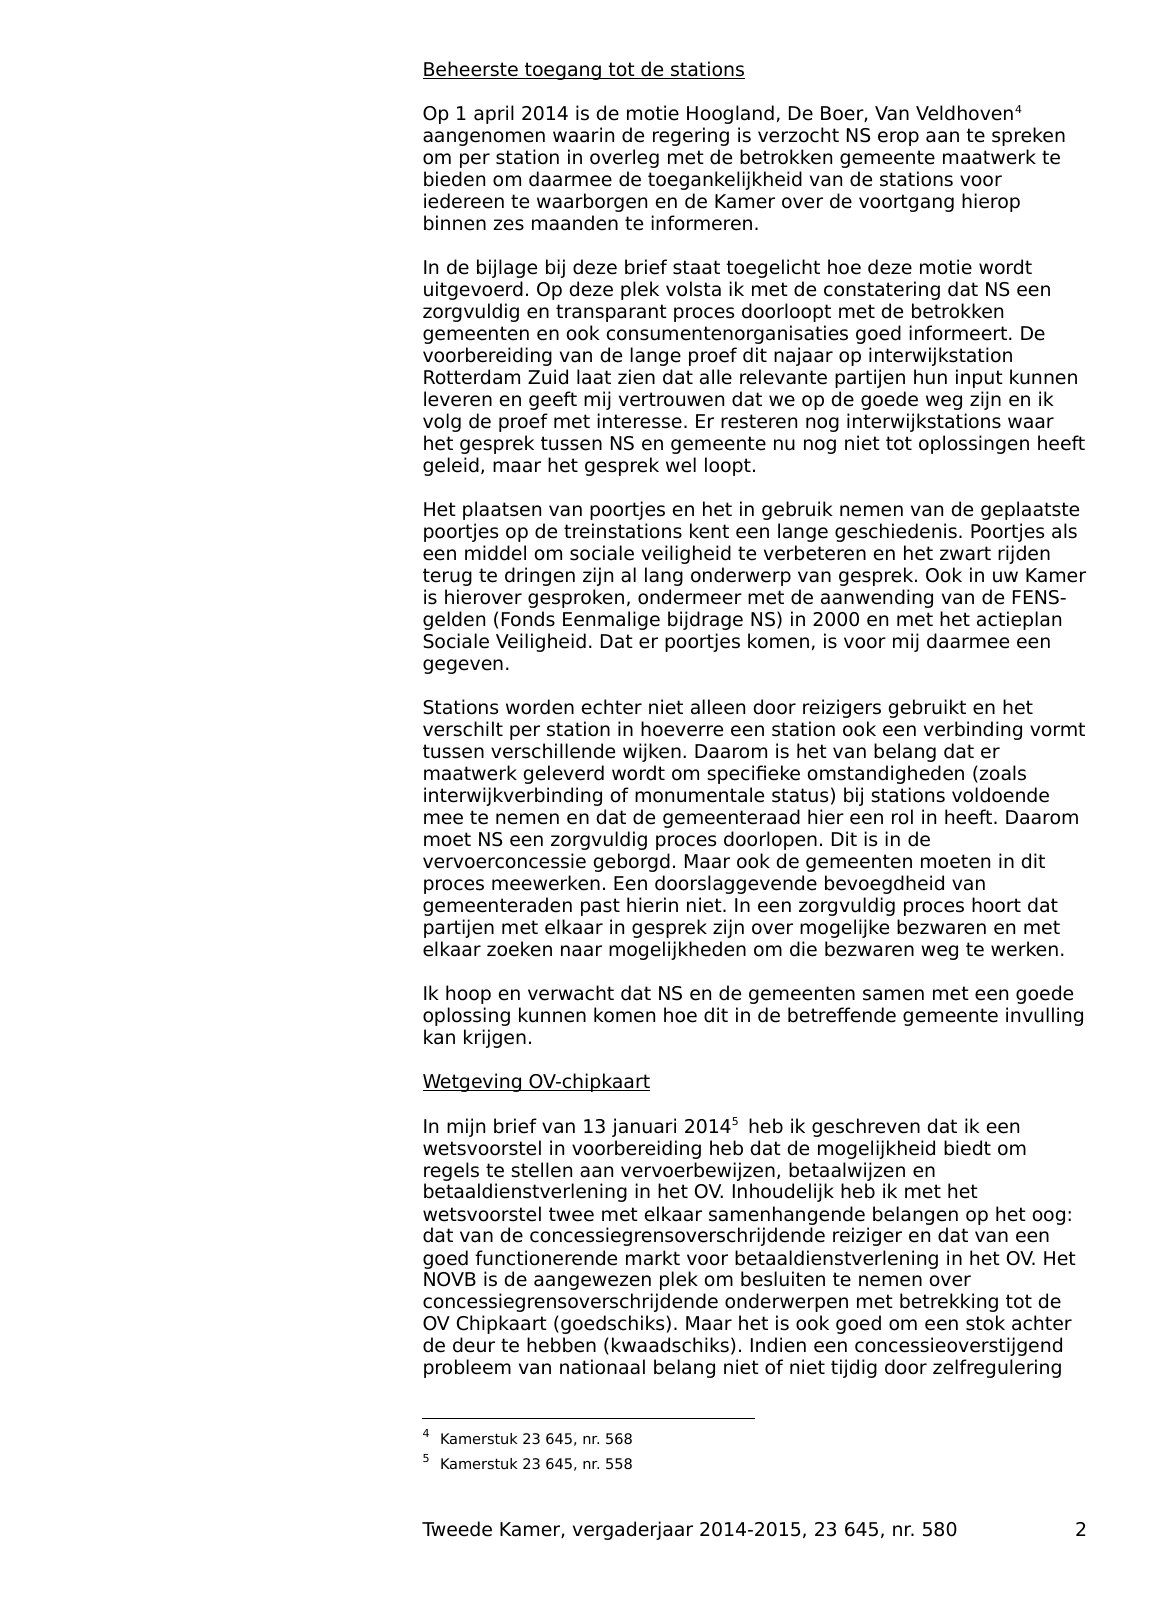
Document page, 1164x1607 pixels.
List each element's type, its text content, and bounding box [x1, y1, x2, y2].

text Ik hoop en verwacht dat NS en de gemeenten samen met een goede oplossing kunnen komen hoe dit in de betreffende gemeente invulling kan krijgen. [422, 983, 1087, 1049]
text In de bijlage bij deze brief staat toegelicht hoe deze motie wordt uitgevoerd. Op deze plek volsta ik met de constatering dat NS een zorgvuldig en transparant proces doorloopt met de betrokken gemeenten en ook consumentenorganisaties goed informeert. De voorbereiding van de lange proef dit najaar op interwijkstation Rotterdam Zuid laat zien dat alle relevante partijen hun input kunnen leveren en geeft mij vertrouwen dat we op de goede weg zijn en ik volg de proef met interesse. Er resteren nog interwijkstations waar het gesprek tussen NS en gemeente nu nog niet tot oplossingen heeft geleid, maar het gesprek wel loopt. [422, 257, 1087, 477]
text In mijn brief van 13 januari 2014 heb ik geschreven dat ik een wetsvoorstel in voorbereiding heb dat de mogelijkheid biedt om regels te stellen aan vervoerbewijzen, betaalwijzen en betaaldienstverlening in het OV. Inhoudelijk heb ik met het wetsvoorstel twee met elkaar samenhangende belangen op het oog: dat van de concessiegrensoverschrijdende reiziger en dat van een goed functionerende markt voor betaaldienstverlening in het OV. Het NOVB is de aangewezen plek om besluiten te nemen over concessiegrensoverschrijdende onderwerpen met betrekking tot de OV Chipkaart (goedschiks). Maar het is ook goed om een stok achter de deur te hebben (kwaadschiks). Indien een concessieoverstijgend probleem van nationaal belang niet of niet tijdig door zelfregulering [422, 1116, 1087, 1379]
text Kamerstuk 23 645, nr. 568 [422, 1427, 1087, 1449]
text Stations worden echter niet alleen door reizigers gebruikt en het verschilt per station in hoeverre een station ook een verbinding vormt tussen verschillende wijken. Daarom is het van belang dat er maatwerk geleverd wordt om specifieke omstandigheden (zoals interwijkverbinding of monumentale status) bij stations voldoende mee te nemen en dat de gemeenteraad hier een rol in heeft. Daarom moet NS een zorgvuldig proces doorlopen. Dit is in de vervoerconcessie geborgd. Maar ook de gemeenten moeten in dit proces meewerken. Een doorslaggevende bevoegdheid van gemeenteraden past hierin niet. In een zorgvuldig proces hoort dat partijen met elkaar in gesprek zijn over mogelijke bezwaren en met elkaar zoeken naar mogelijkheden om die bezwaren weg te werken. [422, 697, 1087, 961]
subtitle Beheerste toegang tot de stations [422, 59, 1087, 81]
text Het plaatsen van poortjes en het in gebruik nemen van de geplaatste poortjes op de treinstations kent een lange geschiedenis. Poortjes als een middel om sociale veiligheid te verbeteren en het zwart rijden terug te dringen zijn al lang onderwerp van gesprek. Ook in uw Kamer is hierover gesproken, ondermeer met de aanwending van de FENS-gelden (Fonds Eenmalige bijdrage NS) in 2000 en met het actieplan Sociale Veiligheid. Dat er poortjes komen, is voor mij daarmee een gegeven. [422, 499, 1087, 675]
text Op 1 april 2014 is de motie Hoogland, De Boer, Van Veldhoven aangenomen waarin de regering is verzocht NS erop aan te spreken om per station in overleg met de betrokken gemeente maatwerk te bieden om daarmee de toegankelijkheid van de stations voor iedereen te waarborgen en de Kamer over de voortgang hierop binnen zes maanden te informeren. [422, 103, 1087, 235]
subtitle Wetgeving OV-chipkaart [422, 1071, 1087, 1093]
text Kamerstuk 23 645, nr. 558 [422, 1452, 1087, 1474]
